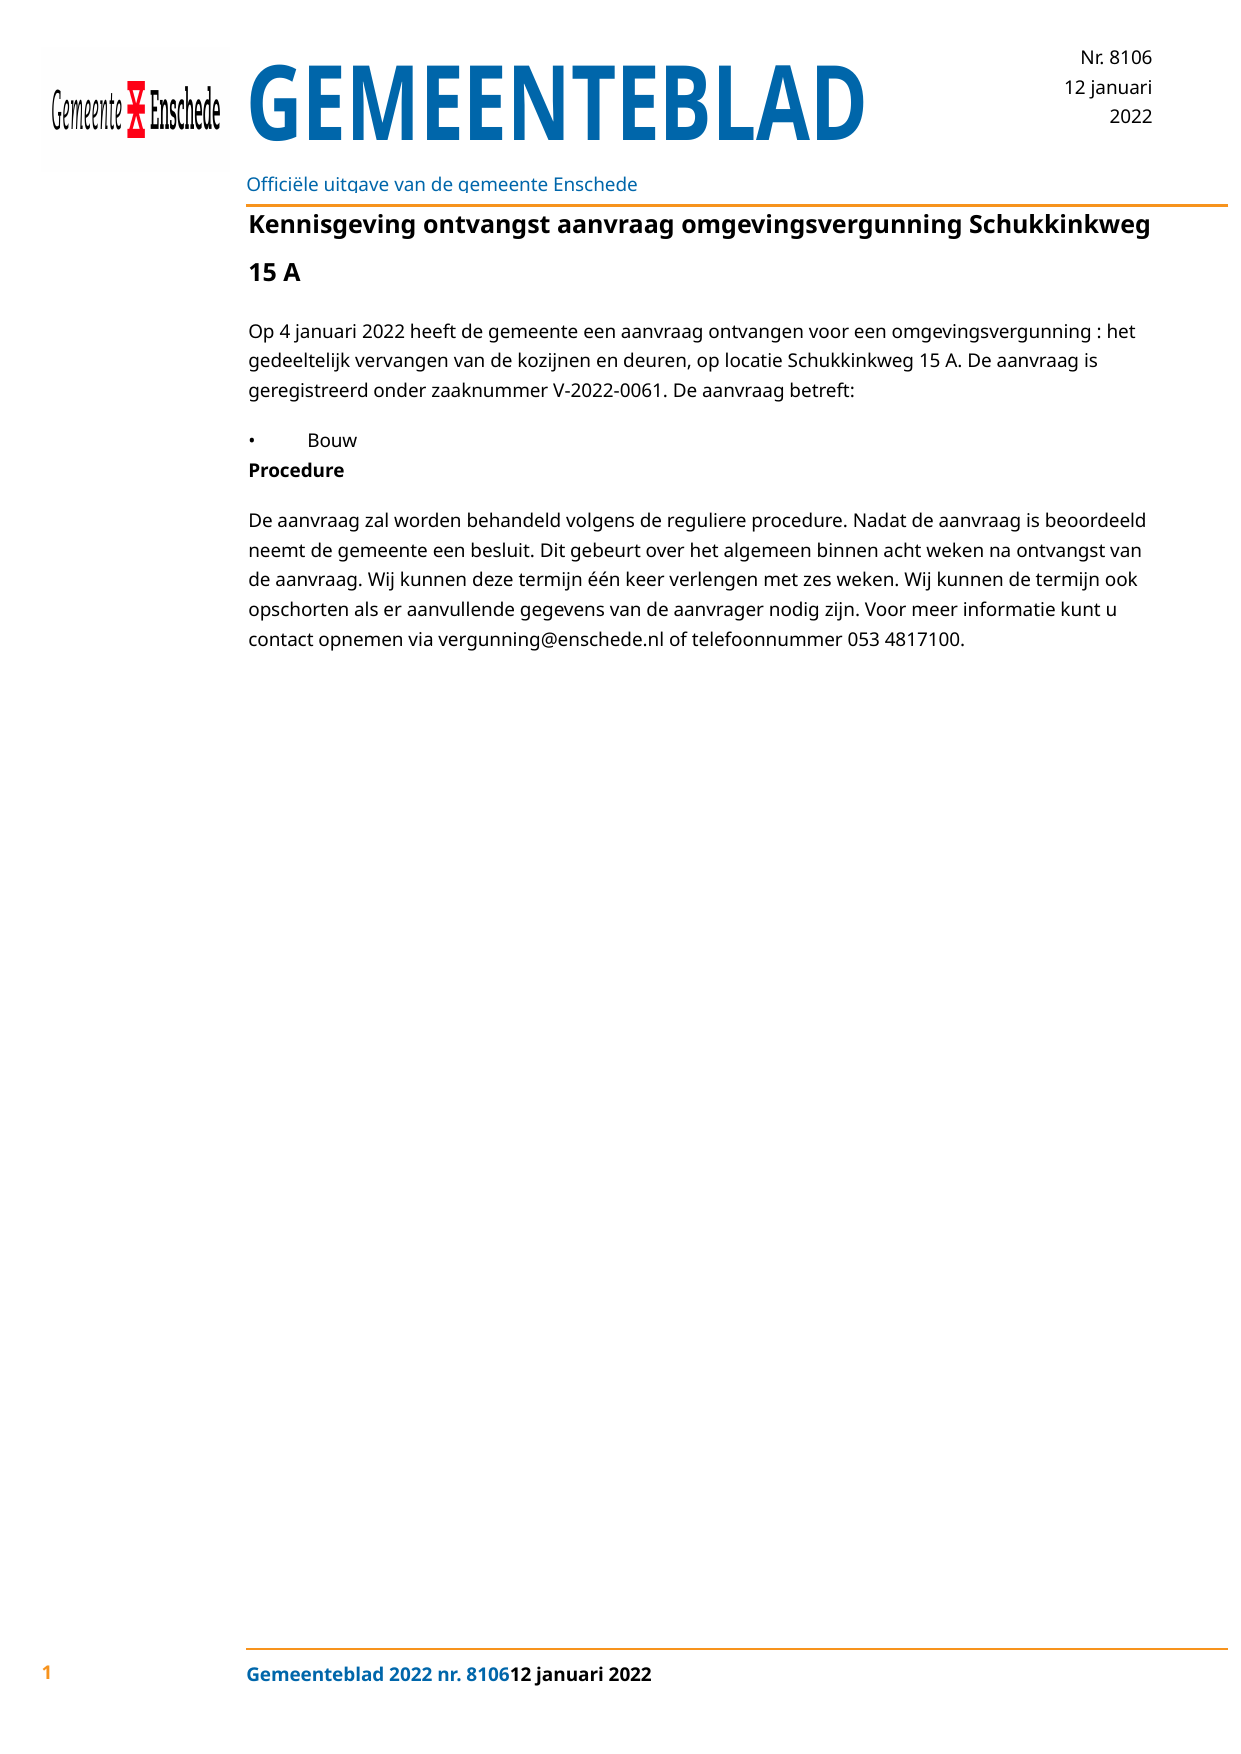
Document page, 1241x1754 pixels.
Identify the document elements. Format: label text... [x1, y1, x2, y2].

picture [41, 47, 231, 172]
text Op 4 januari 2022 heeft de gemeente een aanvraag ontvangen voor een omgevingsvergunning : het gedeeltelijk vervangen van de kozijnen en deuren, op locatie Schukkinkweg 15 A. De aanvraag is geregistreerd onder zaaknummer V-2022-0061. De aanvraag betreft: [248, 318, 1152, 403]
text Kennisgeving ontvangst aanvraag omgevingsvergunning Schukkinkweg 15 A [248, 207, 1152, 288]
list Bouw [248, 427, 1152, 453]
text De aanvraag zal worden behandeld volgens de reguliere procedure. Nadat de aanvraag is beoordeeld neemt de gemeente een besluit. Dit gebeurt over het algemeen binnen acht weken na ontvangst van de aanvraag. Wij kunnen deze termijn één keer verlengen met zes weken. Wij kunnen de termijn ook opschorten als er aanvullende gegevens van de aanvrager nodig zijn. Voor meer informatie kunt u contact opnemen via vergunning@enschede.nl of telefoonnummer 053 4817100. [248, 507, 1152, 652]
text Procedure [248, 457, 1152, 483]
